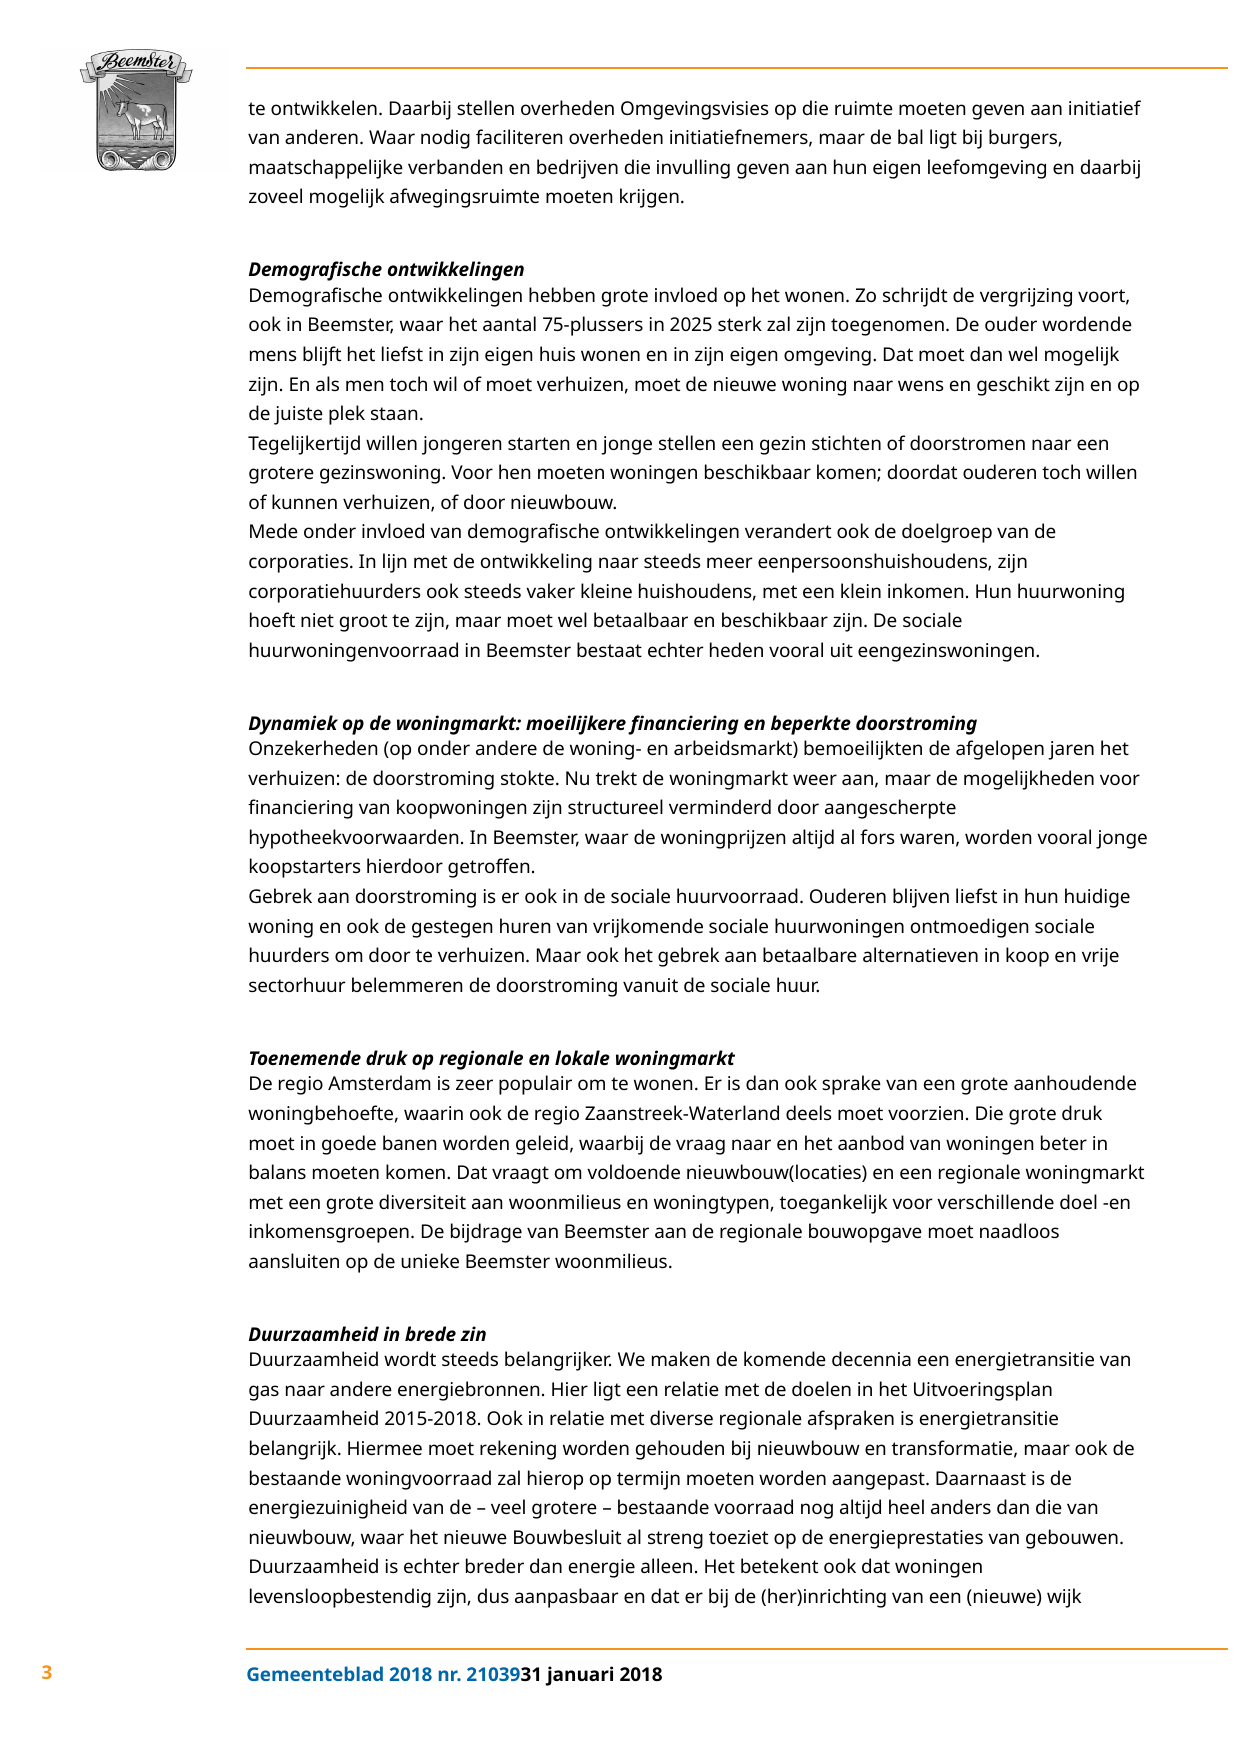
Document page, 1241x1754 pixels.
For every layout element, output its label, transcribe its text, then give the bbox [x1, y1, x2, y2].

text Duurzaamheid wordt steeds belangrijker. We maken de komende decennia een energietransitie van gas naar andere energiebronnen. Hier ligt een relatie met de doelen in het Uitvoeringsplan Duurzaamheid 2015-2018. Ook in relatie met diverse regionale afspraken is energietransitie belangrijk. Hiermee moet rekening worden gehouden bij nieuwbouw en transformatie, maar ook de bestaande woningvoorraad zal hierop op termijn moeten worden aangepast. Daarnaast is de energiezuinigheid van de – veel grotere – bestaande voorraad nog altijd heel anders dan die van nieuwbouw, waar het nieuwe Bouwbesluit al streng toeziet op de energieprestaties van gebouwen. [248, 1346, 1152, 1550]
text De regio Amsterdam is zeer populair om te wonen. Er is dan ook sprake van een grote aanhoudende woningbehoefte, waarin ook de regio Zaanstreek-Waterland deels moet voorzien. Die grote druk moet in goede banen worden geleid, waarbij de vraag naar en het aanbod van woningen beter in balans moeten komen. Dat vraagt om voldoende nieuwbouw(locaties) en een regionale woningmarkt met een grote diversiteit aan woonmilieus en woningtypen, toegankelijk voor verschillende doel -en inkomensgroepen. De bijdrage van Beemster aan de regionale bouwopgave moet naadloos aansluiten op de unieke Beemster woonmilieus. [248, 1071, 1152, 1274]
text Onzekerheden (op onder andere de woning- en arbeidsmarkt) bemoeilijkten de afgelopen jaren het verhuizen: de doorstroming stokte. Nu trekt de woningmarkt weer aan, maar de mogelijkheden voor financiering van koopwoningen zijn structureel verminderd door aangescherpte hypotheekvoorwaarden. In Beemster, waar de woningprijzen altijd al fors waren, worden vooral jonge koopstarters hierdoor getroffen. [248, 735, 1152, 879]
picture [41, 47, 231, 172]
text Gebrek aan doorstroming is er ook in de sociale huurvoorraad. Ouderen blijven liefst in hun huidige woning en ook de gestegen huren van vrijkomende sociale huurwoningen ontmoedigen sociale huurders om door te verhuizen. Maar ook het gebrek aan betaalbare alternatieven in koop en vrije sectorhuur belemmeren de doorstroming vanuit de sociale huur. [248, 883, 1152, 998]
text te ontwikkelen. Daarbij stellen overheden Omgevingsvisies op die ruimte moeten geven aan initiatief van anderen. Waar nodig faciliteren overheden initiatiefnemers, maar de bal ligt bij burgers, maatschappelijke verbanden en bedrijven die invulling geven aan hun eigen leefomgeving en daarbij zoveel mogelijk afwegingsruimte moeten krijgen. [248, 95, 1152, 209]
text Duurzaamheid in brede zin [248, 1321, 1152, 1346]
text Mede onder invloed van demografische ontwikkelingen verandert ook de doelgroep van de corporaties. In lijn met de ontwikkeling naar steeds meer eenpersoonshuishoudens, zijn corporatiehuurders ook steeds vaker kleine huishoudens, met een klein inkomen. Hun huurwoning hoeft niet groot te zijn, maar moet wel betaalbaar en beschikbaar zijn. De sociale huurwoningenvoorraad in Beemster bestaat echter heden vooral uit eengezinswoningen. [248, 519, 1152, 663]
text Toenemende druk op regionale en lokale woningmarkt [248, 1045, 1152, 1071]
text Demografische ontwikkelingen [248, 256, 1152, 282]
text Dynamiek op de woningmarkt: moeilijkere financiering en beperkte doorstroming [248, 710, 1152, 735]
text Tegelijkertijd willen jongeren starten en jonge stellen een gezin stichten of doorstromen naar een grotere gezinswoning. Voor hen moeten woningen beschikbaar komen; doordat ouderen toch willen of kunnen verhuizen, of door nieuwbouw. [248, 430, 1152, 515]
text Demografische ontwikkelingen hebben grote invloed op het wonen. Zo schrijdt de vergrijzing voort, ook in Beemster, waar het aantal 75-plussers in 2025 sterk zal zijn toegenomen. De ouder wordende mens blijft het liefst in zijn eigen huis wonen en in zijn eigen omgeving. Dat moet dan wel mogelijk zijn. En als men toch wil of moet verhuizen, moet de nieuwe woning naar wens en geschikt zijn en op de juiste plek staan. [248, 282, 1152, 426]
text Duurzaamheid is echter breder dan energie alleen. Het betekent ook dat woningen levensloopbestendig zijn, dus aanpasbaar en dat er bij de (her)inrichting van een (nieuwe) wijk [248, 1553, 1152, 1609]
